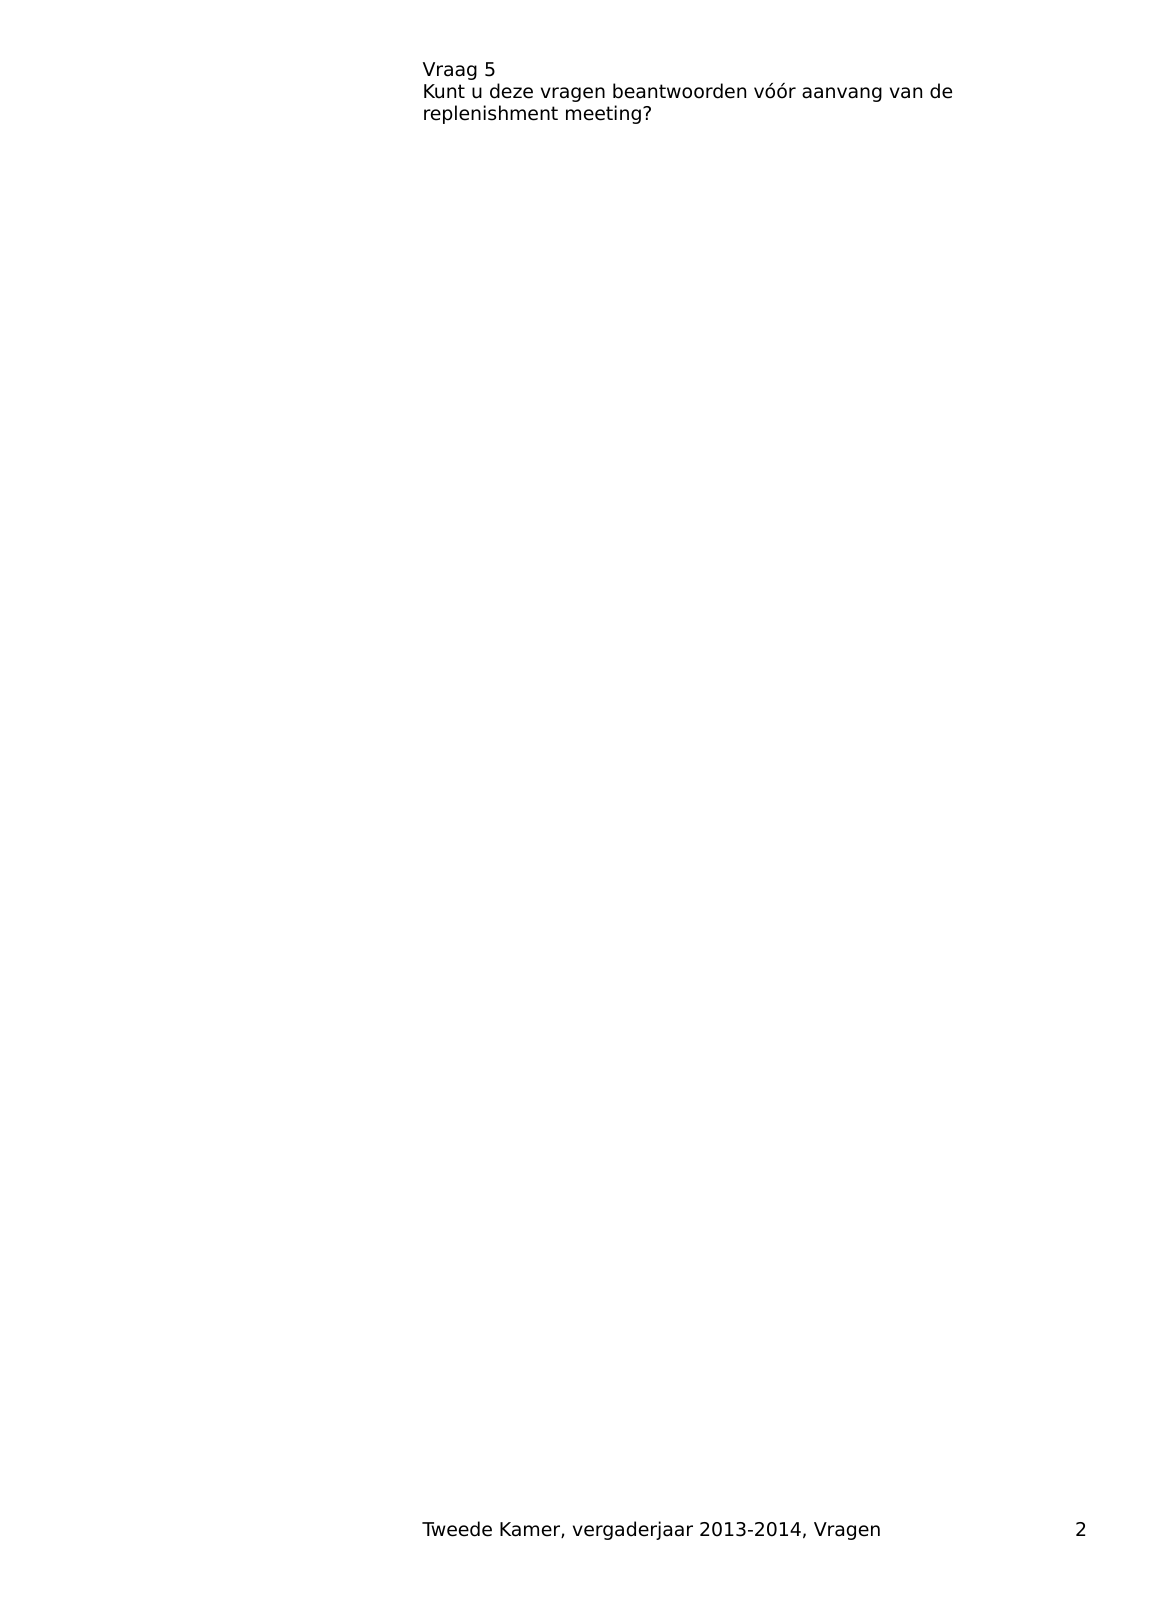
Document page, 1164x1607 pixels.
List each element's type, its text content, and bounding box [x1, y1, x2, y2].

text Kunt u deze vragen beantwoorden vóór aanvang van de replenishment meeting? [422, 81, 1087, 125]
text Vraag 5 [422, 59, 1087, 81]
